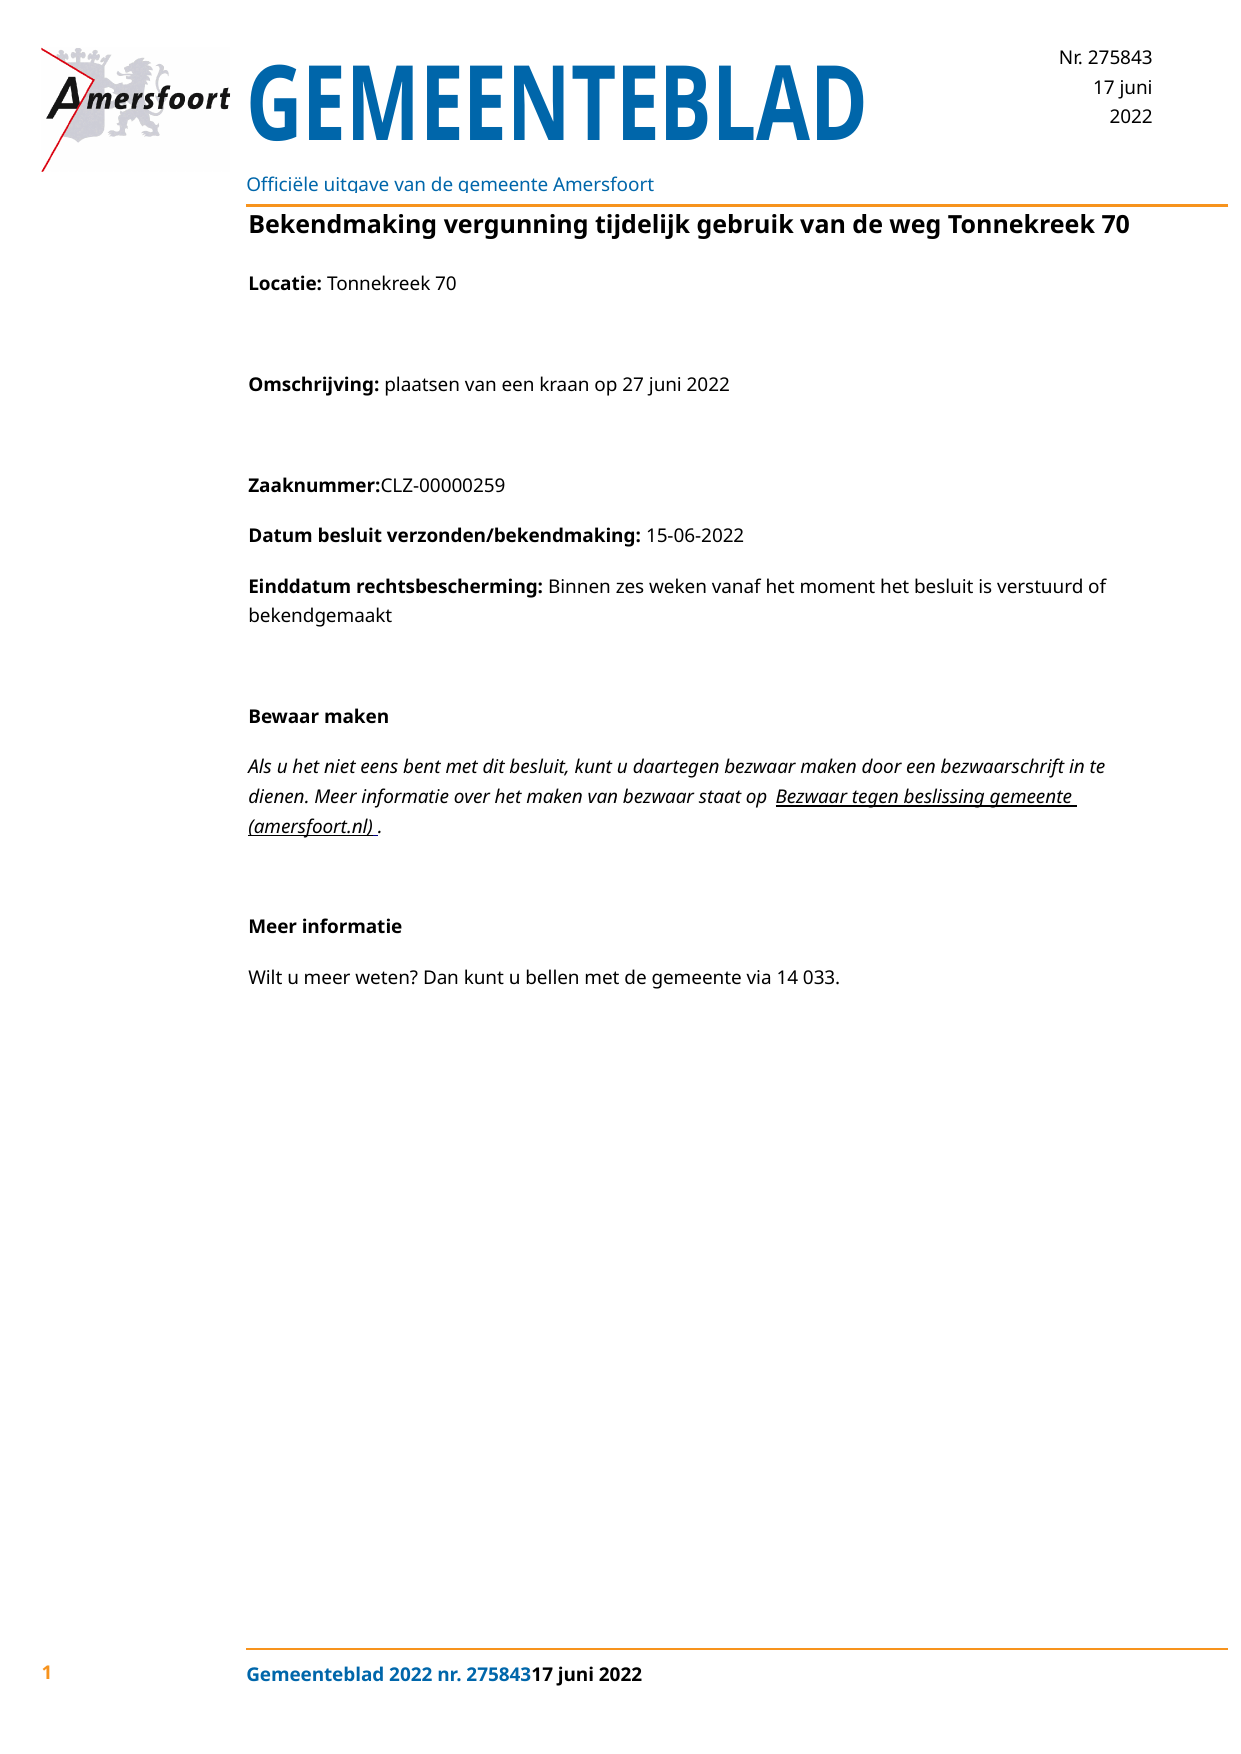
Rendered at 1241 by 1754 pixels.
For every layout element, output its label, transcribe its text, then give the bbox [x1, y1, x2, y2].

picture [41, 47, 231, 172]
text Datum besluit verzonden/bekendmaking: 15-06-2022 [248, 522, 1152, 548]
text Zaaknummer:CLZ-00000259 [248, 472, 1152, 498]
text Omschrijving: plaatsen van een kraan op 27 juni 2022 [248, 371, 1152, 397]
text Als u het niet eens bent met dit besluit, kunt u daartegen bezwaar maken door een bezwaarschrift in te dienen. Meer informatie over het maken van bezwaar staat op Bezwaar tegen beslissing gemeente (amersfoort.nl) . [248, 754, 1152, 838]
text Meer informatie [248, 914, 1152, 939]
text Bekendmaking vergunning tijdelijk gebruik van de weg Tonnekreek 70 [248, 207, 1152, 241]
text Bewaar maken [248, 703, 1152, 729]
text Einddatum rechtsbescherming: Binnen zes weken vanaf het moment het besluit is verstuurd of bekendgemaakt [248, 573, 1152, 628]
text Wilt u meer weten? Dan kunt u bellen met de gemeente via 14 033. [248, 964, 1152, 990]
text Locatie: Tonnekreek 70 [248, 270, 1152, 296]
